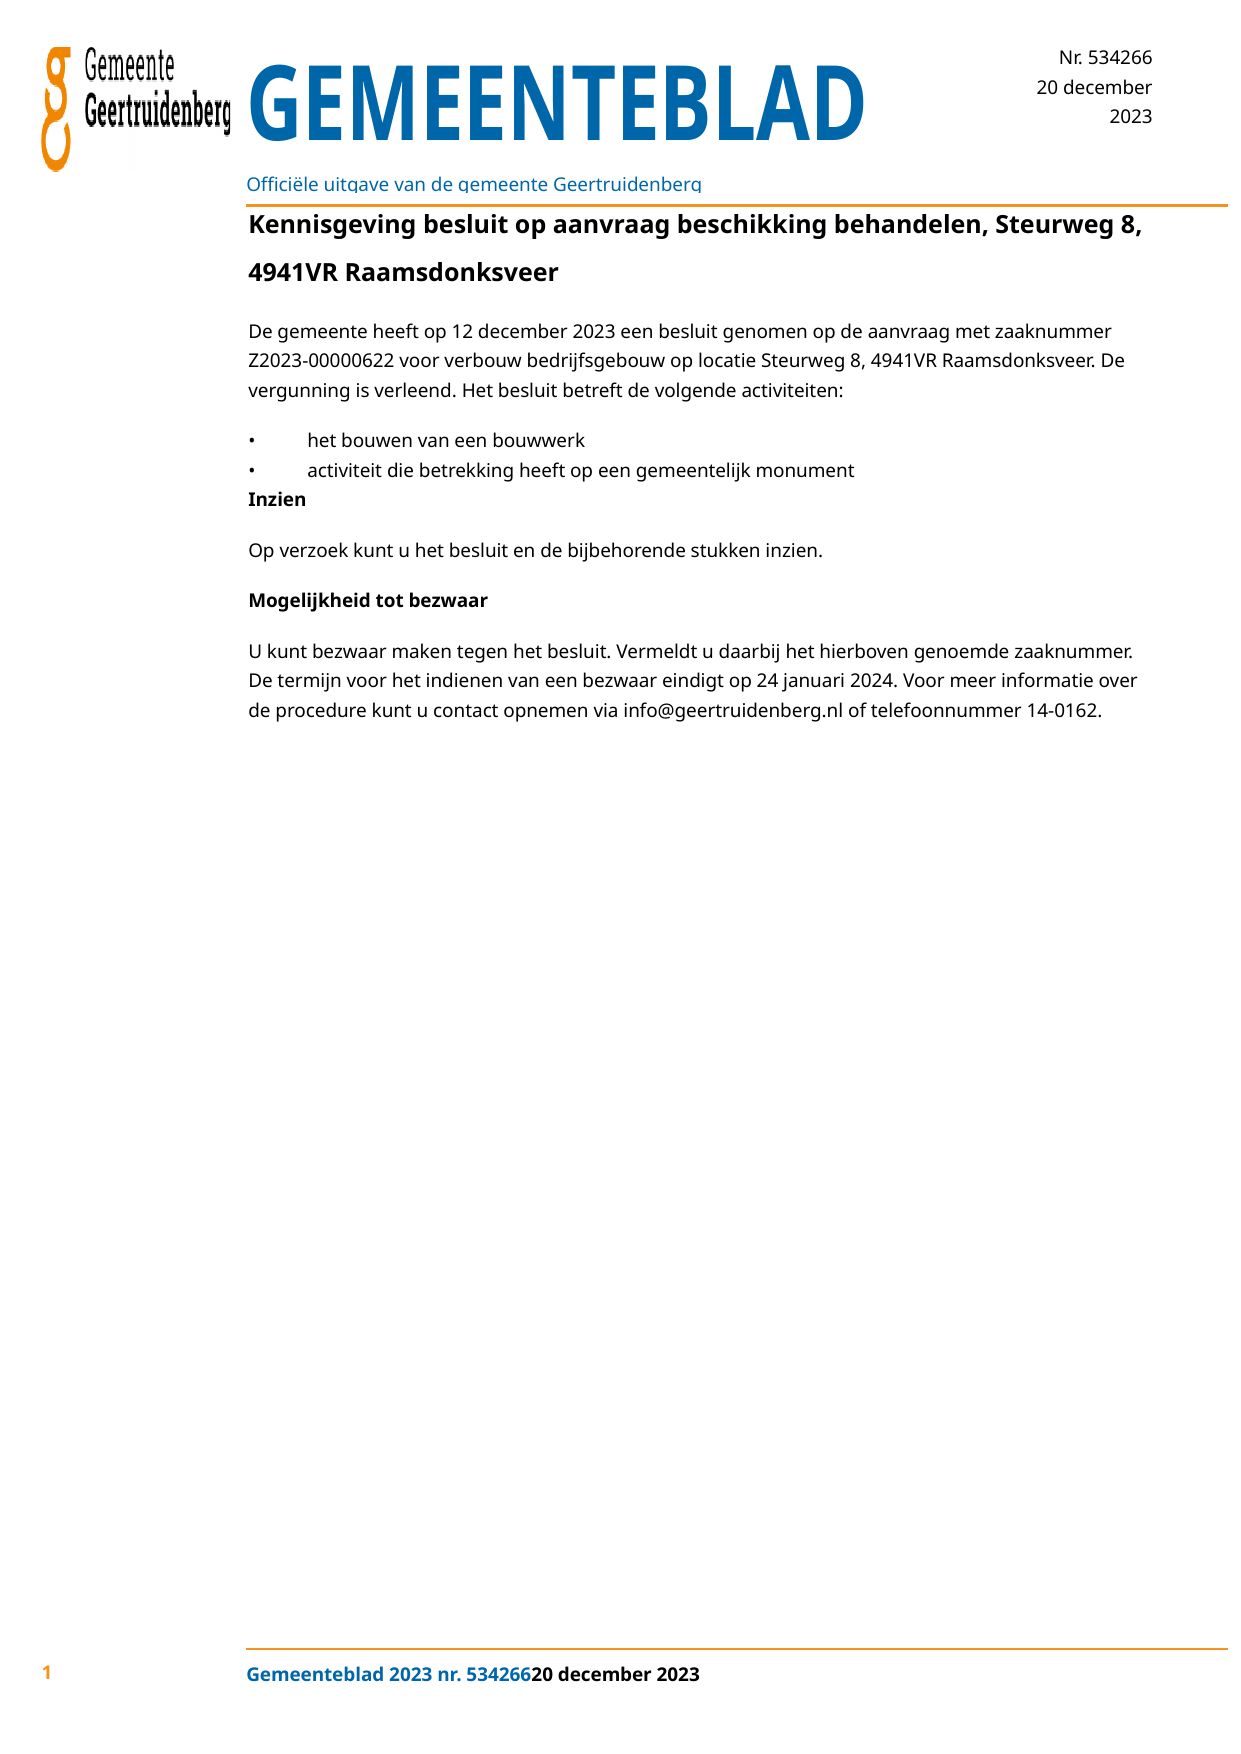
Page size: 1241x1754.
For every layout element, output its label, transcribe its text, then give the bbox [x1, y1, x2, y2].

text Mogelijkheid tot bezwaar [248, 587, 1152, 613]
list activiteit die betrekking heeft op een gemeentelijk monument [248, 457, 1152, 483]
text Inzien [248, 487, 1152, 512]
list het bouwen van een bouwwerk [248, 427, 1152, 453]
text De gemeente heeft op 12 december 2023 een besluit genomen op de aanvraag met zaaknummer Z2023-00000622 voor verbouw bedrijfsgebouw op locatie Steurweg 8, 4941VR Raamsdonksveer. De vergunning is verleend. Het besluit betreft de volgende activiteiten: [248, 318, 1152, 403]
text Kennisgeving besluit op aanvraag beschikking behandelen, Steurweg 8, 4941VR Raamsdonksveer [248, 207, 1152, 288]
text Op verzoek kunt u het besluit en de bijbehorende stukken inzien. [248, 537, 1152, 563]
text U kunt bezwaar maken tegen het besluit. Vermeldt u daarbij het hierboven genoemde zaaknummer. De termijn voor het indienen van een bezwaar eindigt op 24 januari 2024. Voor meer informatie over de procedure kunt u contact opnemen via info@geertruidenberg.nl of telefoonnummer 14-0162. [248, 638, 1152, 723]
picture [41, 47, 231, 172]
